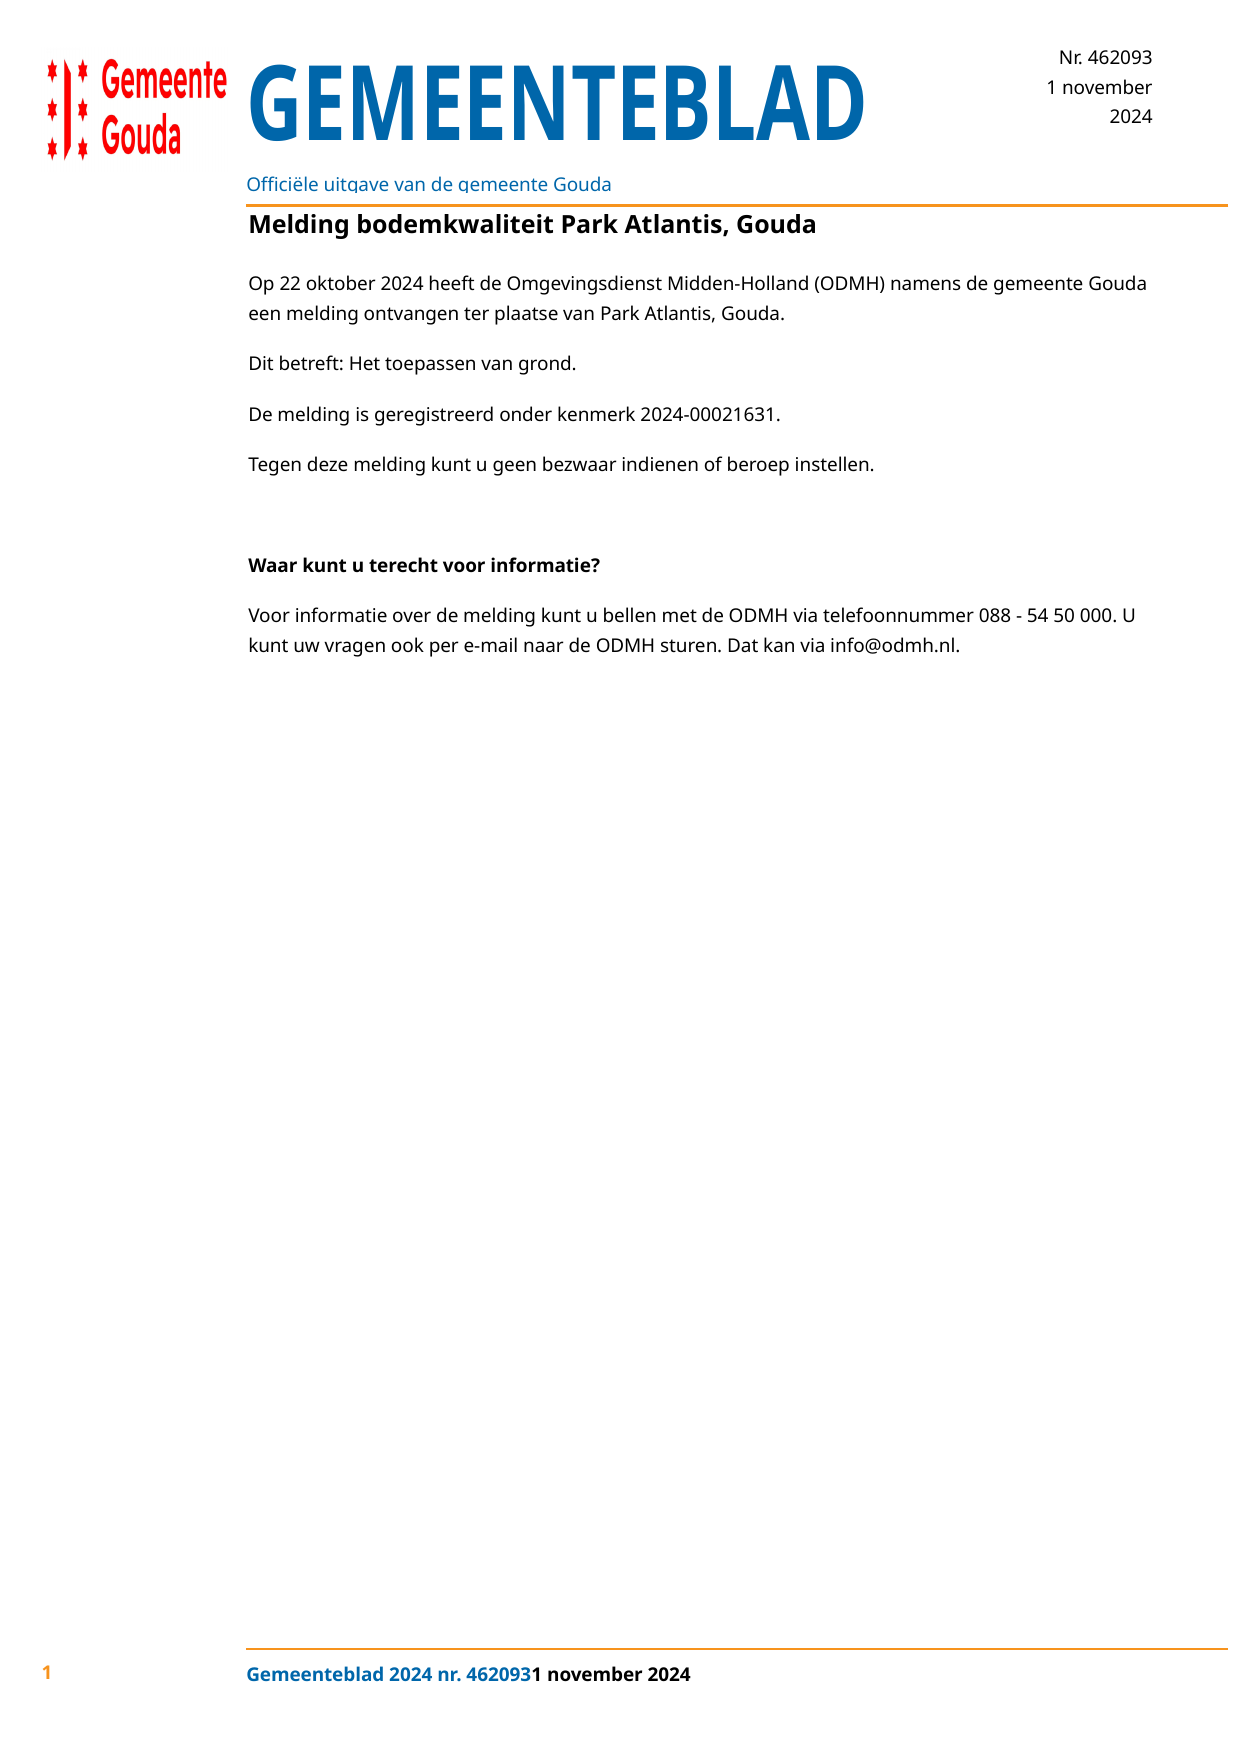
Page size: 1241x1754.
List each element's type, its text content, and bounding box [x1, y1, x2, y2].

text Dit betreft: Het toepassen van grond. [248, 350, 1152, 376]
text Tegen deze melding kunt u geen bezwaar indienen of beroep instellen. [248, 451, 1152, 477]
picture [41, 47, 231, 172]
text De melding is geregistreerd onder kenmerk 2024-00021631. [248, 401, 1152, 426]
text Waar kunt u terecht voor informatie? [248, 552, 1152, 578]
text Op 22 oktober 2024 heeft de Omgevingsdienst Midden-Holland (ODMH) namens de gemeente Gouda een melding ontvangen ter plaatse van Park Atlantis, Gouda. [248, 270, 1152, 326]
text Voor informatie over de melding kunt u bellen met de ODMH via telefoonnummer 088 - 54 50 000. U kunt uw vragen ook per e-mail naar de ODMH sturen. Dat kan via info@odmh.nl. [248, 602, 1152, 658]
text Melding bodemkwaliteit Park Atlantis, Gouda [248, 207, 1152, 241]
